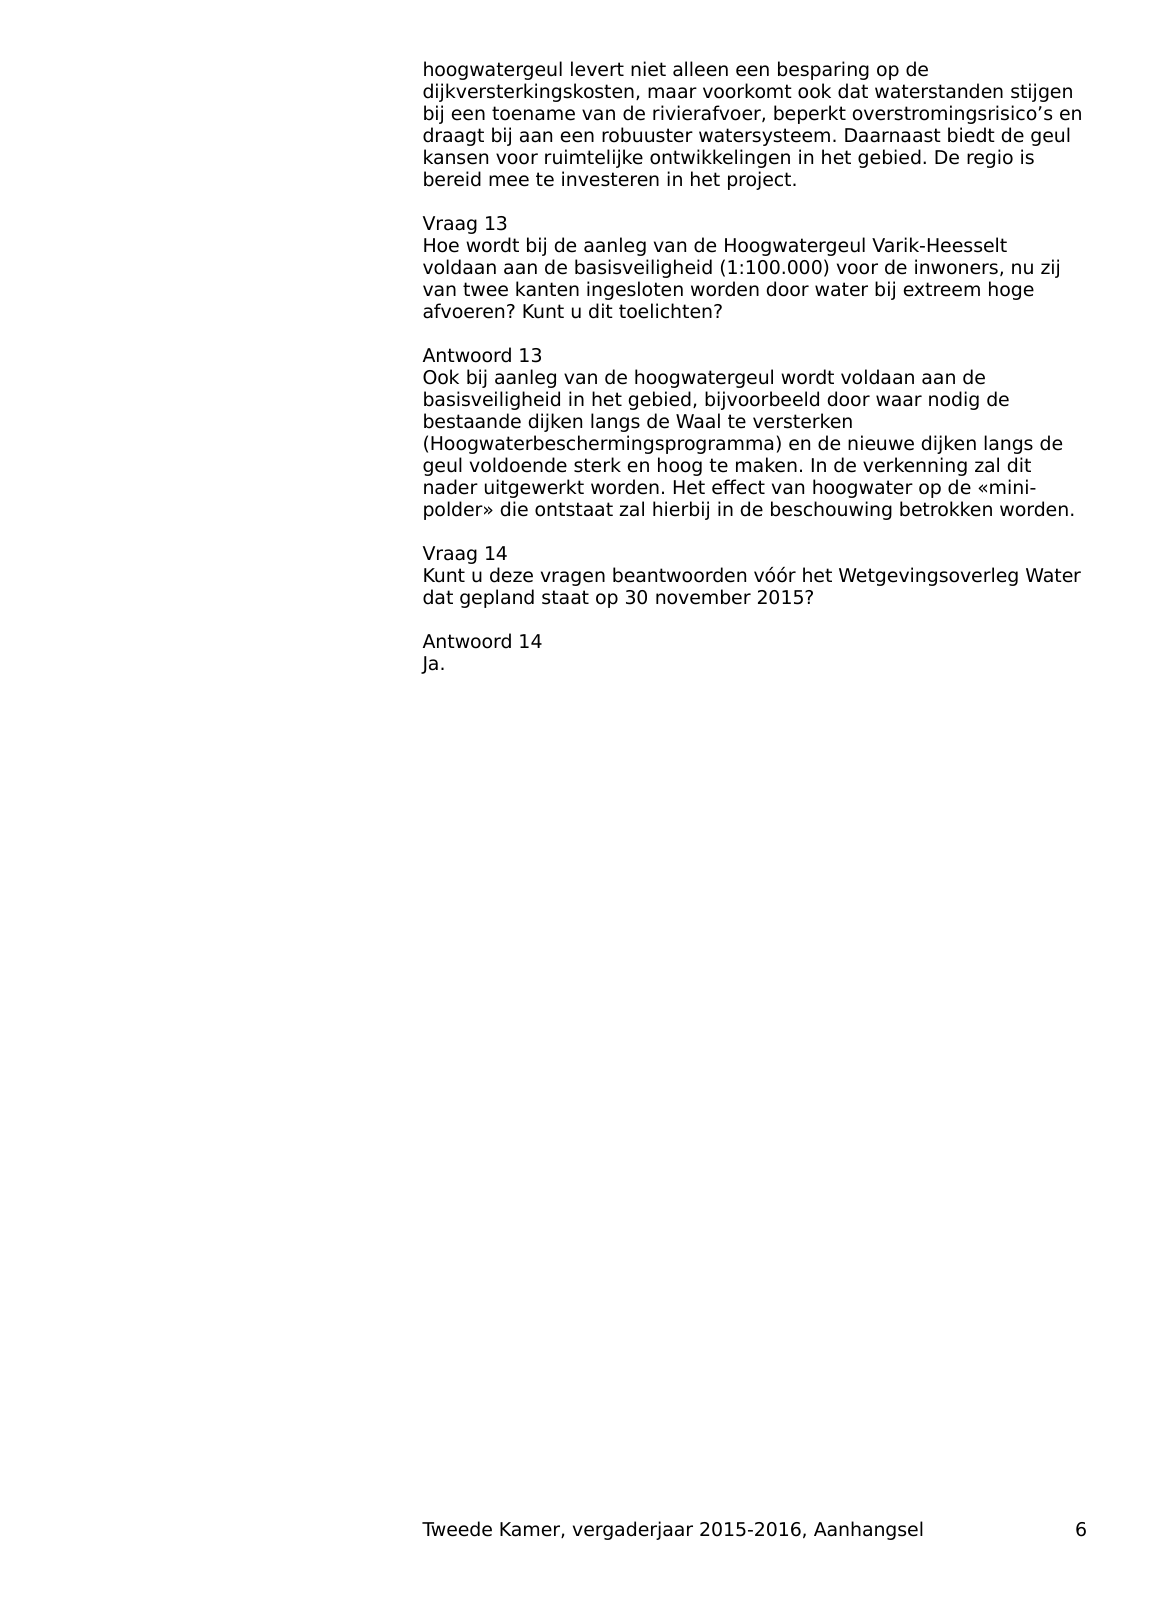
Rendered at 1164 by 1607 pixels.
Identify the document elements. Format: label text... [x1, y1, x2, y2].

text Hoe wordt bij de aanleg van de Hoogwatergeul Varik-Heesselt voldaan aan de basisveiligheid (1:100.000) voor de inwoners, nu zij van twee kanten ingesloten worden door water bij extreem hoge afvoeren? Kunt u dit toelichten? [422, 235, 1087, 323]
text Ook bij aanleg van de hoogwatergeul wordt voldaan aan de basisveiligheid in het gebied, bijvoorbeeld door waar nodig de bestaande dijken langs de Waal te versterken (Hoogwaterbeschermingsprogramma) en de nieuwe dijken langs de geul voldoende sterk en hoog te maken. In de verkenning zal dit nader uitgewerkt worden. Het effect van hoogwater op de «mini-polder» die ontstaat zal hierbij in de beschouwing betrokken worden. [422, 367, 1087, 521]
text Kunt u deze vragen beantwoorden vóór het Wetgevingsoverleg Water dat gepland staat op 30 november 2015? [422, 565, 1087, 609]
text Vraag 14 [422, 543, 1087, 565]
text Antwoord 13 [422, 345, 1087, 367]
text Ja. [422, 653, 1087, 675]
text hoogwatergeul levert niet alleen een besparing op de dijkversterkingskosten, maar voorkomt ook dat waterstanden stijgen bij een toename van de rivierafvoer, beperkt overstromingsrisico’s en draagt bij aan een robuuster watersysteem. Daarnaast biedt de geul kansen voor ruimtelijke ontwikkelingen in het gebied. De regio is bereid mee te investeren in het project. [422, 59, 1087, 191]
text Vraag 13 [422, 213, 1087, 235]
text Antwoord 14 [422, 631, 1087, 653]
